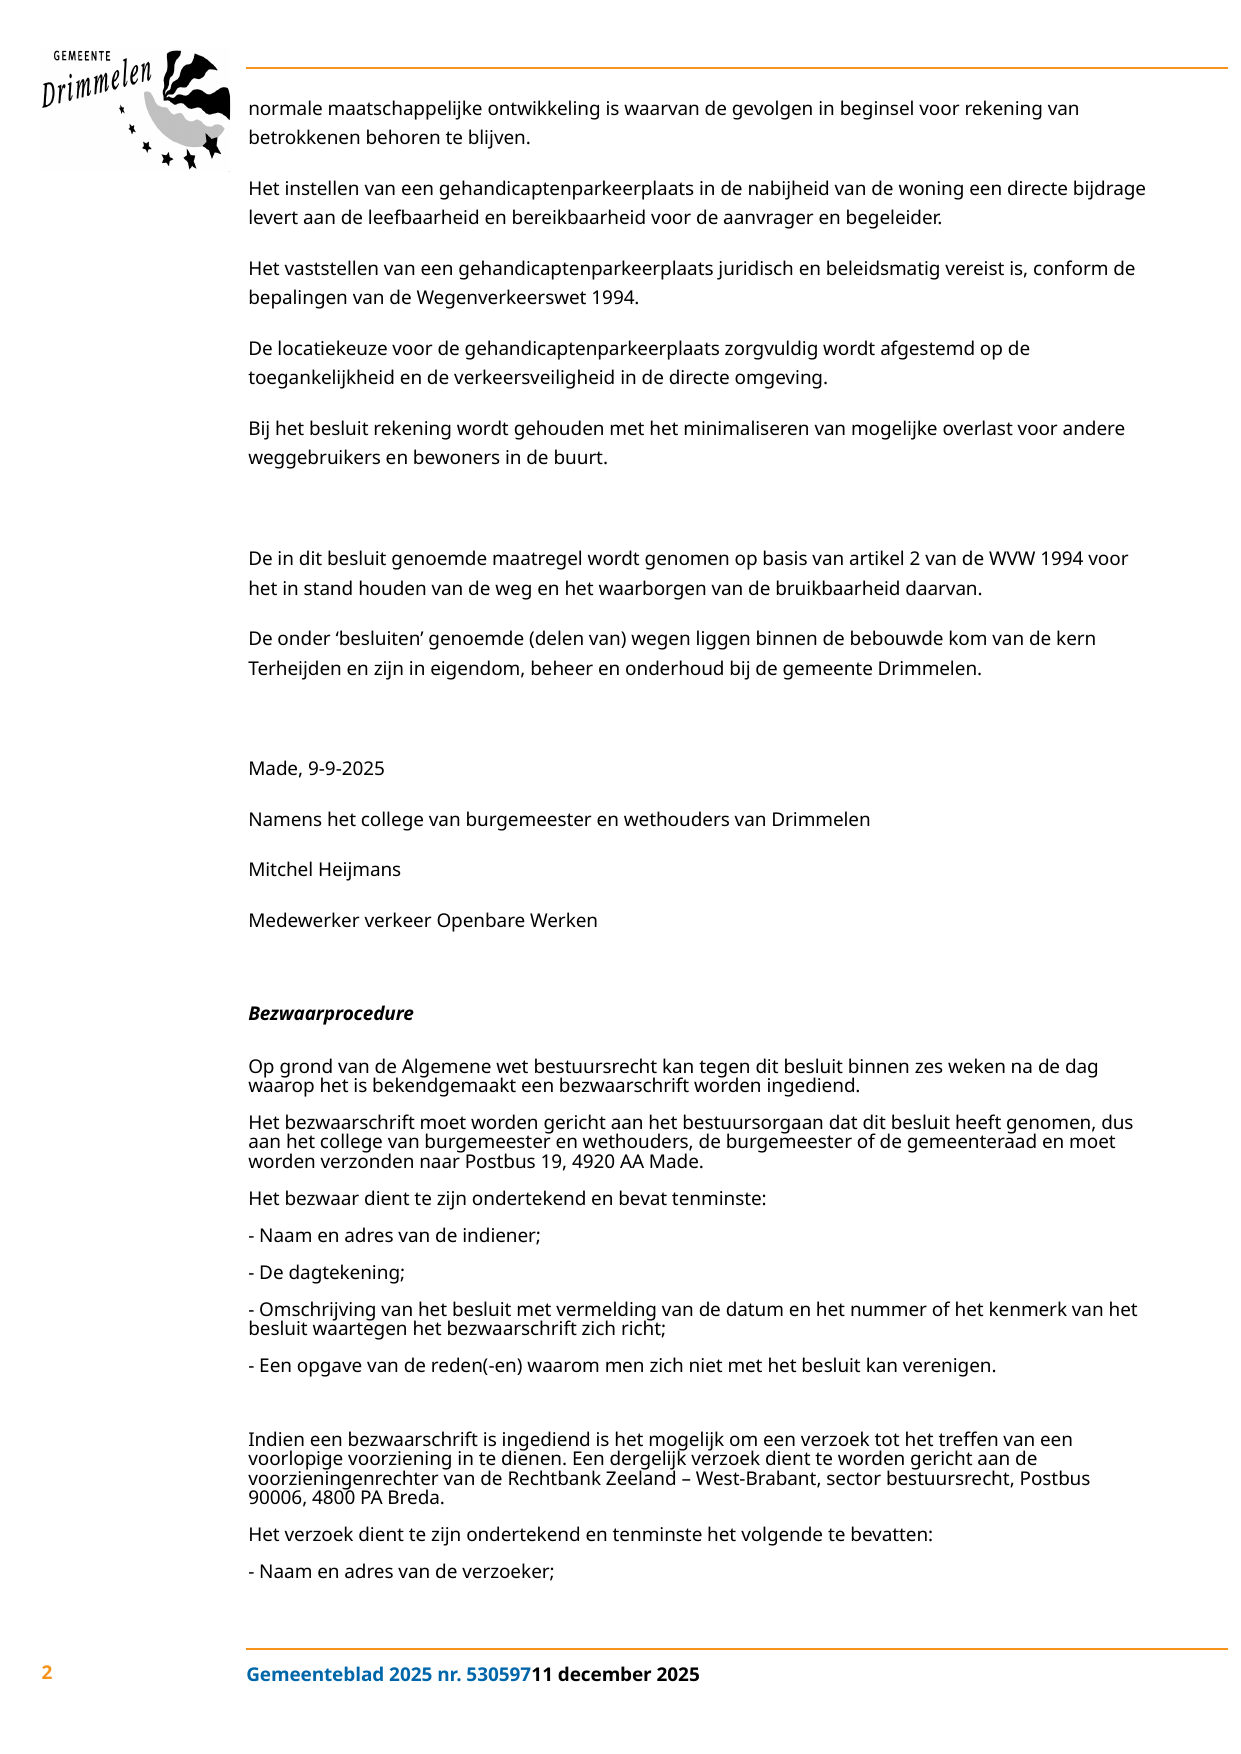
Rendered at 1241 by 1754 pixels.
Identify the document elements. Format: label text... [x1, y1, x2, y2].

picture [41, 47, 231, 172]
text Made, 9-9-2025 [248, 756, 1152, 781]
text De onder ‘besluiten’ genoemde (delen van) wegen liggen binnen de bebouwde kom van de kern Terheijden en zijn in eigendom, beheer en onderhoud bij de gemeente Drimmelen. [248, 625, 1152, 681]
text Het vaststellen van een gehandicaptenparkeerplaats juridisch en beleidsmatig vereist is, conform de bepalingen van de Wegenverkeerswet 1994. [248, 255, 1152, 310]
text - Naam en adres van de verzoeker; [248, 1563, 1152, 1582]
text De locatiekeuze voor de gehandicaptenparkeerplaats zorgvuldig wordt afgestemd op de toegankelijkheid en de verkeersveiligheid in de directe omgeving. [248, 335, 1152, 390]
text Het bezwaarschrift moet worden gericht aan het bestuursorgaan dat dit besluit heeft genomen, dus aan het college van burgemeester en wethouders, de burgemeester of de gemeenteraad en moet worden verzonden naar Postbus 19, 4920 AA Made. [248, 1114, 1152, 1172]
text Bij het besluit rekening wordt gehouden met het minimaliseren van mogelijke overlast voor andere weggebruikers en bewoners in de buurt. [248, 415, 1152, 470]
text De in dit besluit genoemde maatregel wordt genomen op basis van artikel 2 van de WVW 1994 voor het in stand houden van de weg en het waarborgen van de bruikbaarheid daarvan. [248, 545, 1152, 601]
text - Een opgave van de reden(-en) waarom men zich niet met het besluit kan verenigen. [248, 1357, 1152, 1376]
text Bezwaarprocedure [248, 1000, 1152, 1026]
text Mitchel Heijmans [248, 856, 1152, 882]
text Medewerker verkeer Openbare Werken [248, 907, 1152, 933]
text normale maatschappelijke ontwikkeling is waarvan de gevolgen in beginsel voor rekening van betrokkenen behoren te blijven. [248, 95, 1152, 150]
text Het instellen van een gehandicaptenparkeerplaats in de nabijheid van de woning een directe bijdrage levert aan de leefbaarheid en bereikbaarheid voor de aanvrager en begeleider. [248, 175, 1152, 230]
text - Omschrijving van het besluit met vermelding van de datum en het nummer of het kenmerk van het besluit waartegen het bezwaarschrift zich richt; [248, 1301, 1152, 1339]
text - De dagtekening; [248, 1264, 1152, 1283]
text Het verzoek dient te zijn ondertekend en tenminste het volgende te bevatten: [248, 1526, 1152, 1545]
text - Naam en adres van de indiener; [248, 1227, 1152, 1246]
text Op grond van de Algemene wet bestuursrecht kan tegen dit besluit binnen zes weken na de dag waarop het is bekendgemaakt een bezwaarschrift worden ingediend. [248, 1058, 1152, 1097]
text Namens het college van burgemeester en wethouders van Drimmelen [248, 806, 1152, 832]
text Indien een bezwaarschrift is ingediend is het mogelijk om een verzoek tot het treffen van een voorlopige voorziening in te dienen. Een dergelijk verzoek dient te worden gericht aan de voorzieningenrechter van de Rechtbank Zeeland – West-Brabant, sector bestuursrecht, Postbus 90006, 4800 PA Breda. [248, 1431, 1152, 1508]
text Het bezwaar dient te zijn ondertekend en bevat tenminste: [248, 1190, 1152, 1209]
